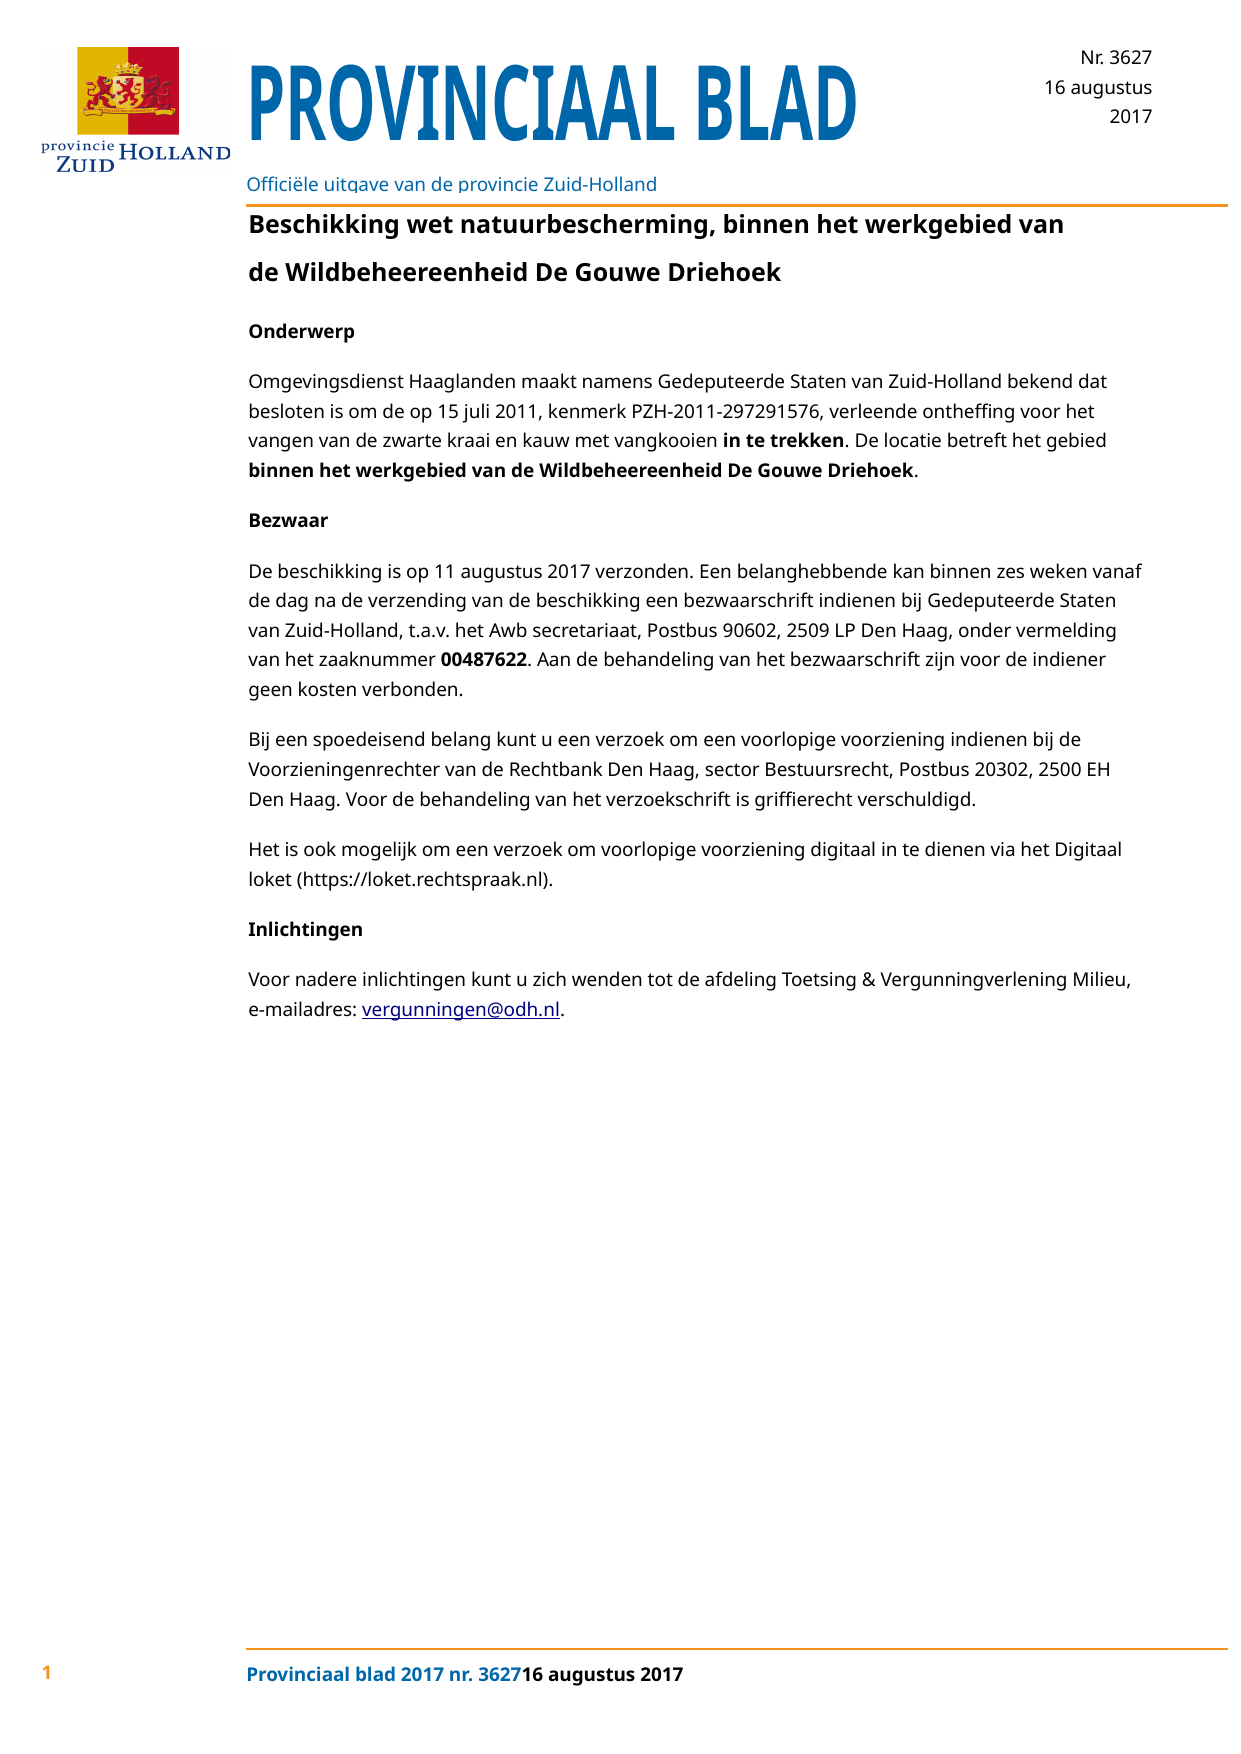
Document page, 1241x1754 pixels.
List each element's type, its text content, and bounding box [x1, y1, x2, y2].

text Voor nadere inlichtingen kunt u zich wenden tot de afdeling Toetsing & Vergunningverlening Milieu, e-mailadres: vergunningen@odh.nl. [248, 967, 1152, 1022]
text Onderwerp [248, 318, 1152, 344]
text De beschikking is op 11 augustus 2017 verzonden. Een belanghebbende kan binnen zes weken vanaf de dag na de verzending van de beschikking een bezwaarschrift indienen bij Gedeputeerde Staten van Zuid-Holland, t.a.v. het Awb secretariaat, Postbus 90602, 2509 LP Den Haag, onder vermelding van het zaaknummer 00487622. Aan de behandeling van het bezwaarschrift zijn voor de indiener geen kosten verbonden. [248, 558, 1152, 702]
text Bezwaar [248, 507, 1152, 533]
picture [41, 47, 231, 172]
text Het is ook mogelijk om een verzoek om voorlopige voorziening digitaal in te dienen via het Digitaal loket (https://loket.rechtspraak.nl). [248, 836, 1152, 892]
text Inlichtingen [248, 916, 1152, 942]
text Bij een spoedeisend belang kunt u een verzoek om een voorlopige voorziening indienen bij de Voorzieningenrechter van de Rechtbank Den Haag, sector Bestuursrecht, Postbus 20302, 2500 EH Den Haag. Voor de behandeling van het verzoekschrift is griffierecht verschuldigd. [248, 727, 1152, 812]
text Omgevingsdienst Haaglanden maakt namens Gedeputeerde Staten van Zuid-Holland bekend dat besloten is om de op 15 juli 2011, kenmerk PZH-2011-297291576, verleende ontheffing voor het vangen van de zwarte kraai en kauw met vangkooien in te trekken. De locatie betreft het gebied binnen het werkgebied van de Wildbeheereenheid De Gouwe Driehoek. [248, 368, 1152, 483]
text Beschikking wet natuurbescherming, binnen het werkgebied van de Wildbeheereenheid De Gouwe Driehoek [248, 207, 1152, 288]
